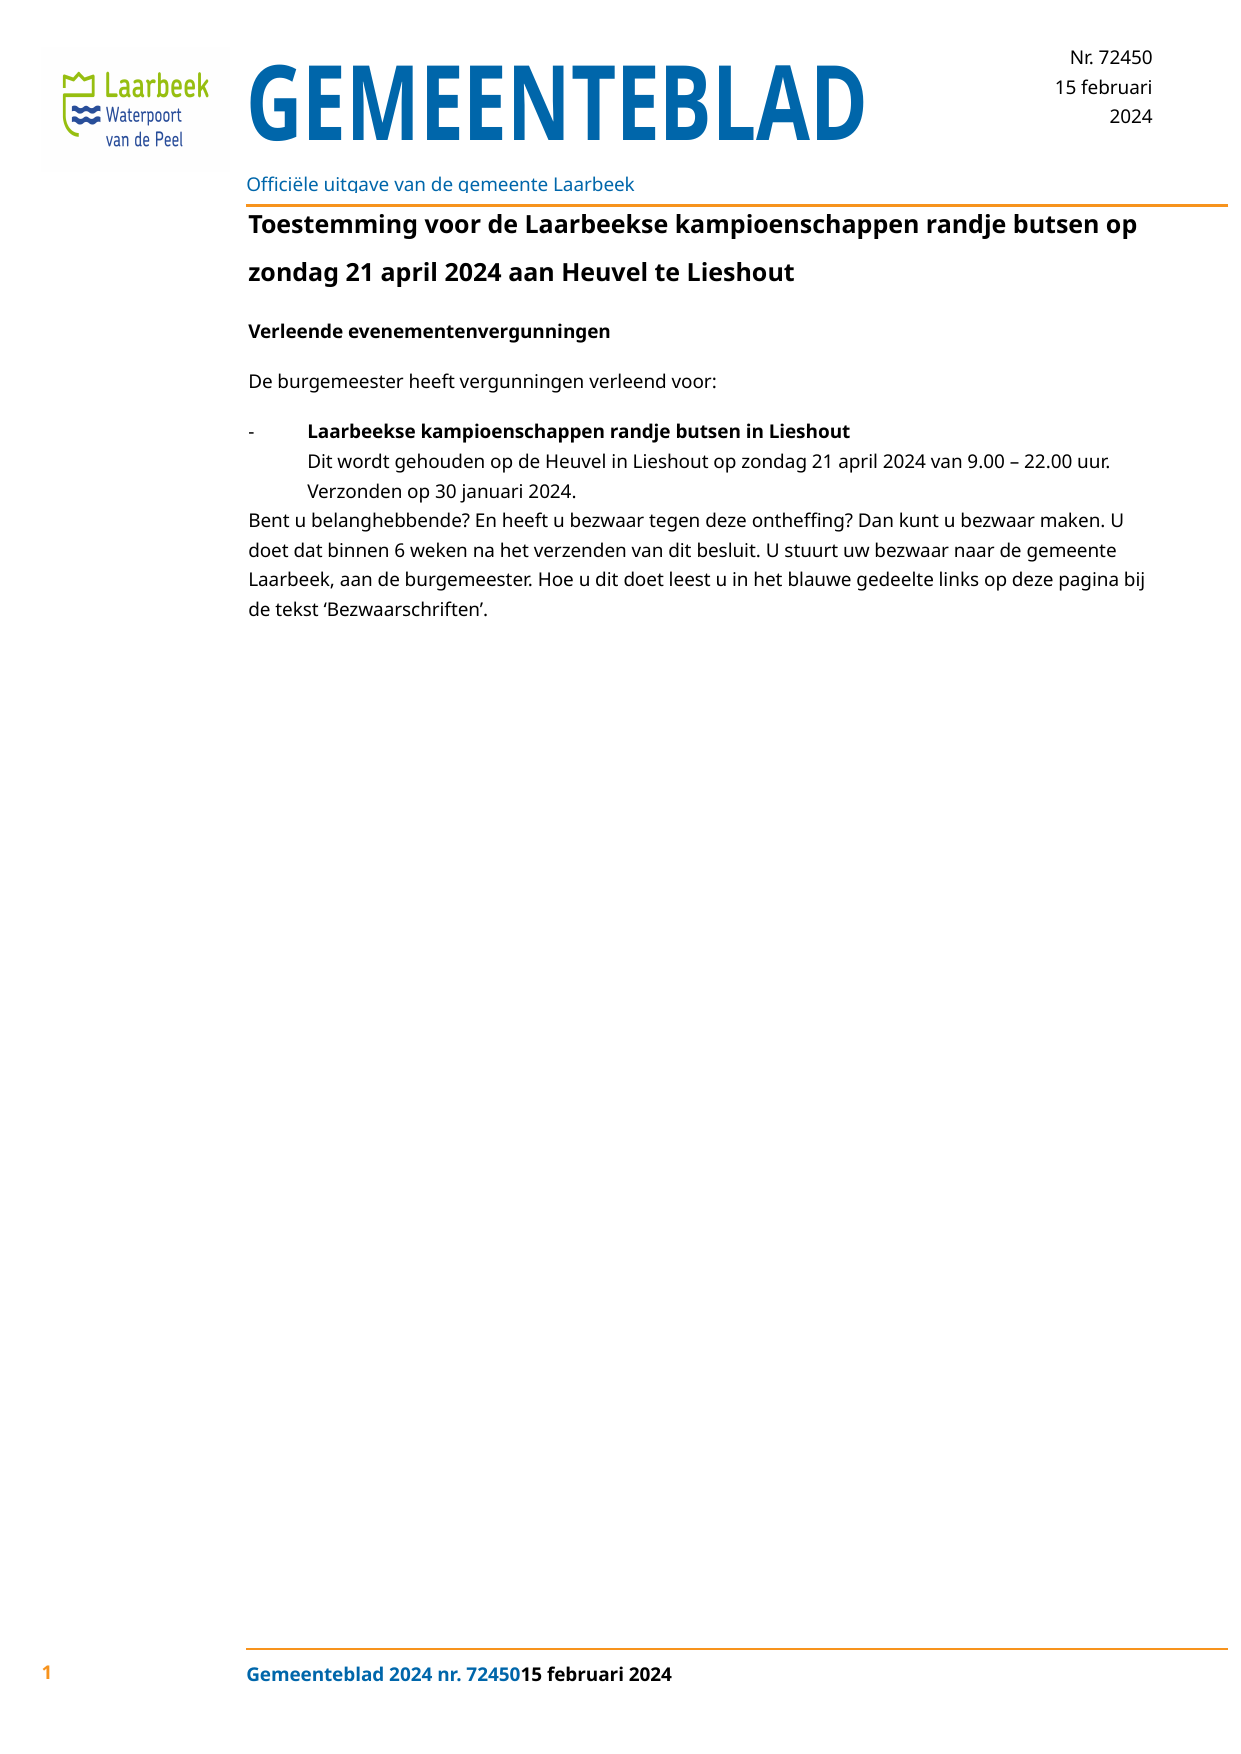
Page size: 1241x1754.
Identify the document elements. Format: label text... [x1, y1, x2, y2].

text Bent u belanghebbende? En heeft u bezwaar tegen deze ontheffing? Dan kunt u bezwaar maken. U doet dat binnen 6 weken na het verzenden van dit besluit. U stuurt uw bezwaar naar de gemeente Laarbeek, aan de burgemeester. Hoe u dit doet leest u in het blauwe gedeelte links op deze pagina bij de tekst ‘Bezwaarschriften’. [248, 507, 1152, 622]
text Toestemming voor de Laarbeekse kampioenschappen randje butsen op zondag 21 april 2024 aan Heuvel te Lieshout [248, 207, 1152, 288]
picture [41, 47, 231, 172]
text De burgemeester heeft vergunningen verleend voor: [248, 368, 1152, 394]
text Verleende evenementenvergunningen [248, 318, 1152, 344]
list Laarbeekse kampioenschappen randje butsen in Lieshout [248, 419, 1152, 444]
list Dit wordt gehouden op de Heuvel in Lieshout op zondag 21 april 2024 van 9.00 – 22.00 uur. Verzonden op 30 januari 2024. [248, 448, 1152, 504]
